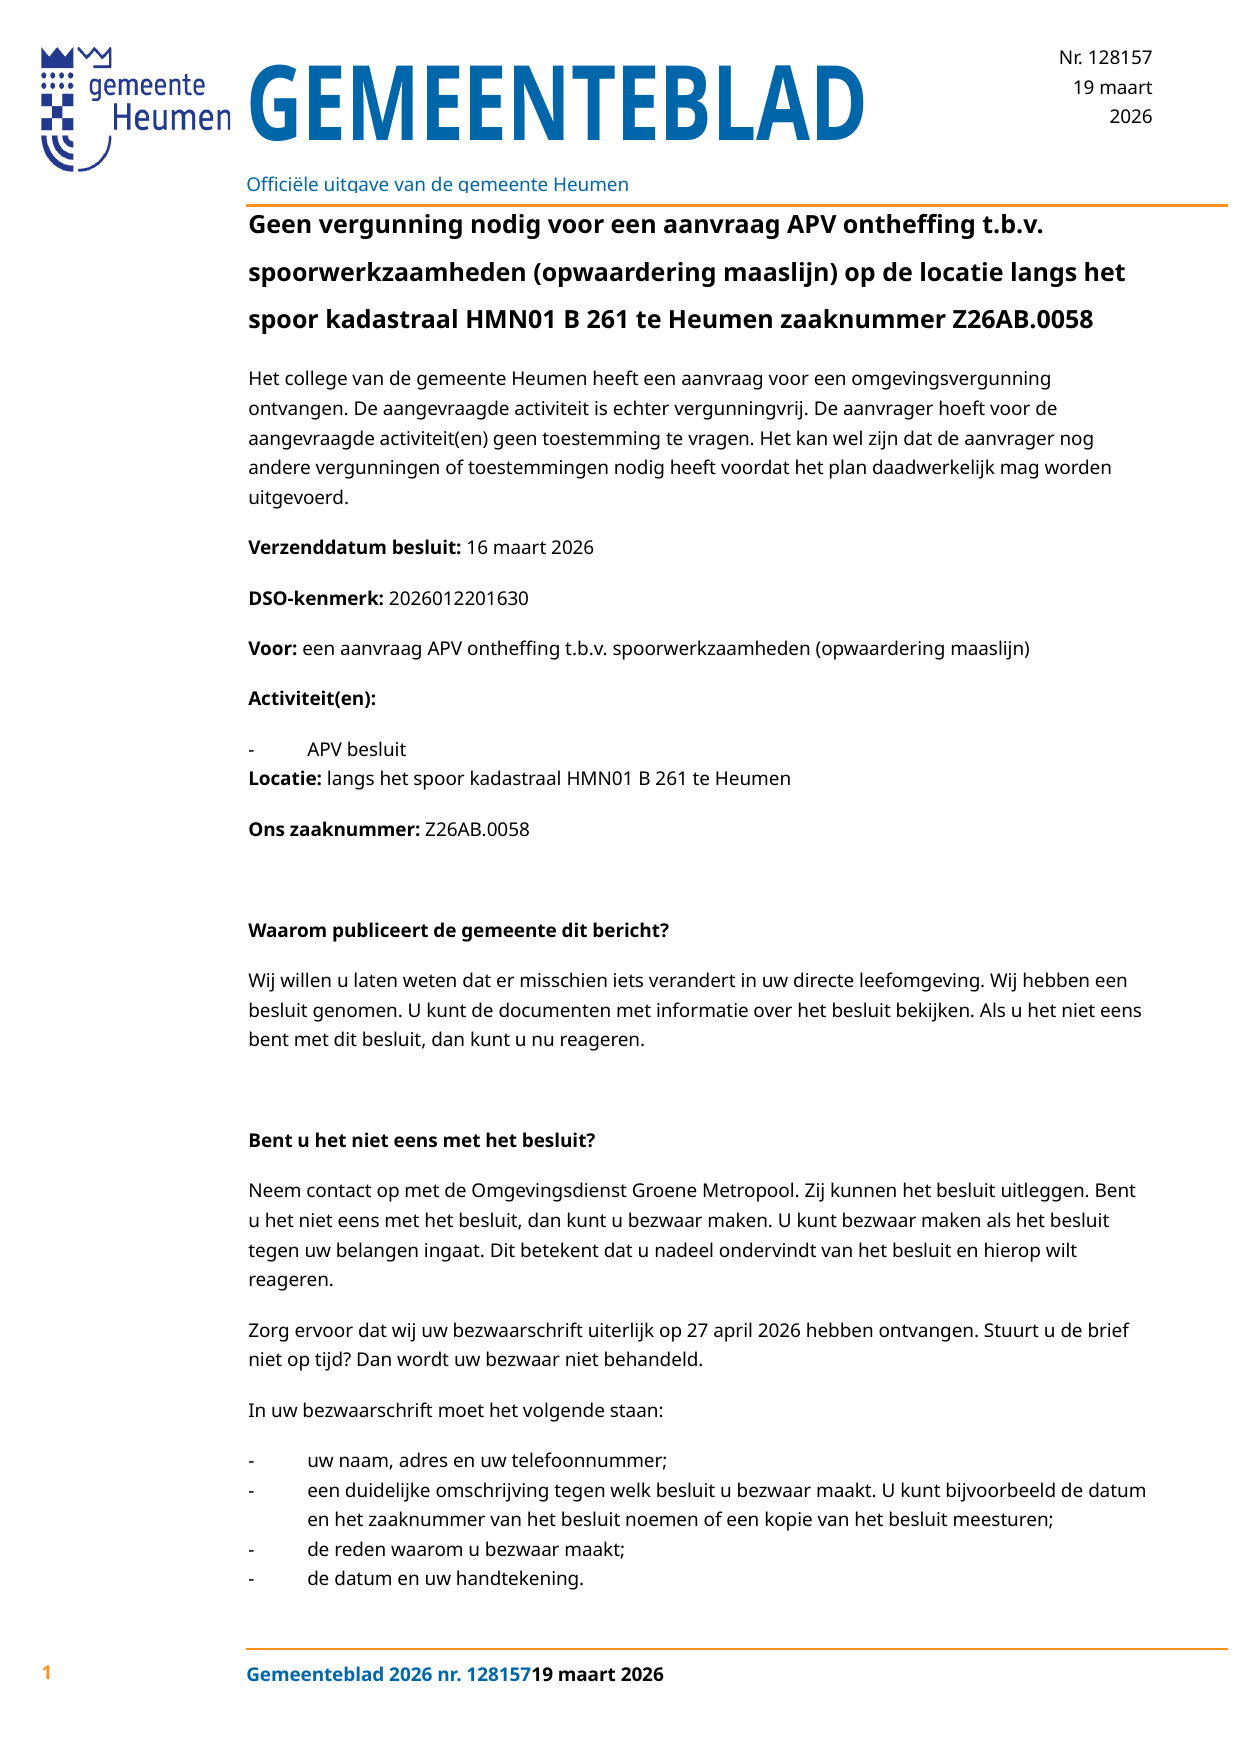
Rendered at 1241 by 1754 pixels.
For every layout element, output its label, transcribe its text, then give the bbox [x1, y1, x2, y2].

text DSO-kenmerk: 2026012201630 [248, 585, 1152, 610]
text Neem contact op met de Omgevingsdienst Groene Metropool. Zij kunnen het besluit uitleggen. Bent u het niet eens met het besluit, dan kunt u bezwaar maken. U kunt bezwaar maken als het besluit tegen uw belangen ingaat. Dit betekent dat u nadeel ondervindt van het besluit en hierop wilt reageren. [248, 1178, 1152, 1292]
text Bent u het niet eens met het besluit? [248, 1127, 1152, 1153]
text Zorg ervoor dat wij uw bezwaarschrift uiterlijk op 27 april 2026 hebben ontvangen. Stuurt u de brief niet op tijd? Dan wordt uw bezwaar niet behandeld. [248, 1317, 1152, 1372]
picture [41, 47, 231, 172]
list de datum en uw handtekening. [248, 1566, 1152, 1591]
text Ons zaaknummer: Z26AB.0058 [248, 816, 1152, 842]
list uw naam, adres en uw telefoonnummer; [248, 1447, 1152, 1473]
text Activiteit(en): [248, 686, 1152, 711]
list de reden waarom u bezwaar maakt; [248, 1536, 1152, 1562]
text Geen vergunning nodig voor een aanvraag APV ontheffing t.b.v. spoorwerkzaamheden (opwaardering maaslijn) op de locatie langs het spoor kadastraal HMN01 B 261 te Heumen zaaknummer Z26AB.0058 [248, 207, 1152, 336]
text Wij willen u laten weten dat er misschien iets verandert in uw directe leefomgeving. Wij hebben een besluit genomen. U kunt de documenten met informatie over het besluit bekijken. Als u het niet eens bent met dit besluit, dan kunt u nu reageren. [248, 967, 1152, 1052]
text Locatie: langs het spoor kadastraal HMN01 B 261 te Heumen [248, 766, 1152, 791]
text In uw bezwaarschrift moet het volgende staan: [248, 1397, 1152, 1422]
list APV besluit [248, 736, 1152, 762]
text Het college van de gemeente Heumen heeft een aanvraag voor een omgevingsvergunning ontvangen. De aangevraagde activiteit is echter vergunningvrij. De aanvrager hoeft voor de aangevraagde activiteit(en) geen toestemming te vragen. Het kan wel zijn dat de aanvrager nog andere vergunningen of toestemmingen nodig heeft voordat het plan daadwerkelijk mag worden uitgevoerd. [248, 366, 1152, 509]
text Verzenddatum besluit: 16 maart 2026 [248, 534, 1152, 560]
text Voor: een aanvraag APV ontheffing t.b.v. spoorwerkzaamheden (opwaardering maaslijn) [248, 635, 1152, 661]
list een duidelijke omschrijving tegen welk besluit u bezwaar maakt. U kunt bijvoorbeeld de datum en het zaaknummer van het besluit noemen of een kopie van het besluit meesturen; [248, 1477, 1152, 1532]
text Waarom publiceert de gemeente dit bericht? [248, 917, 1152, 942]
